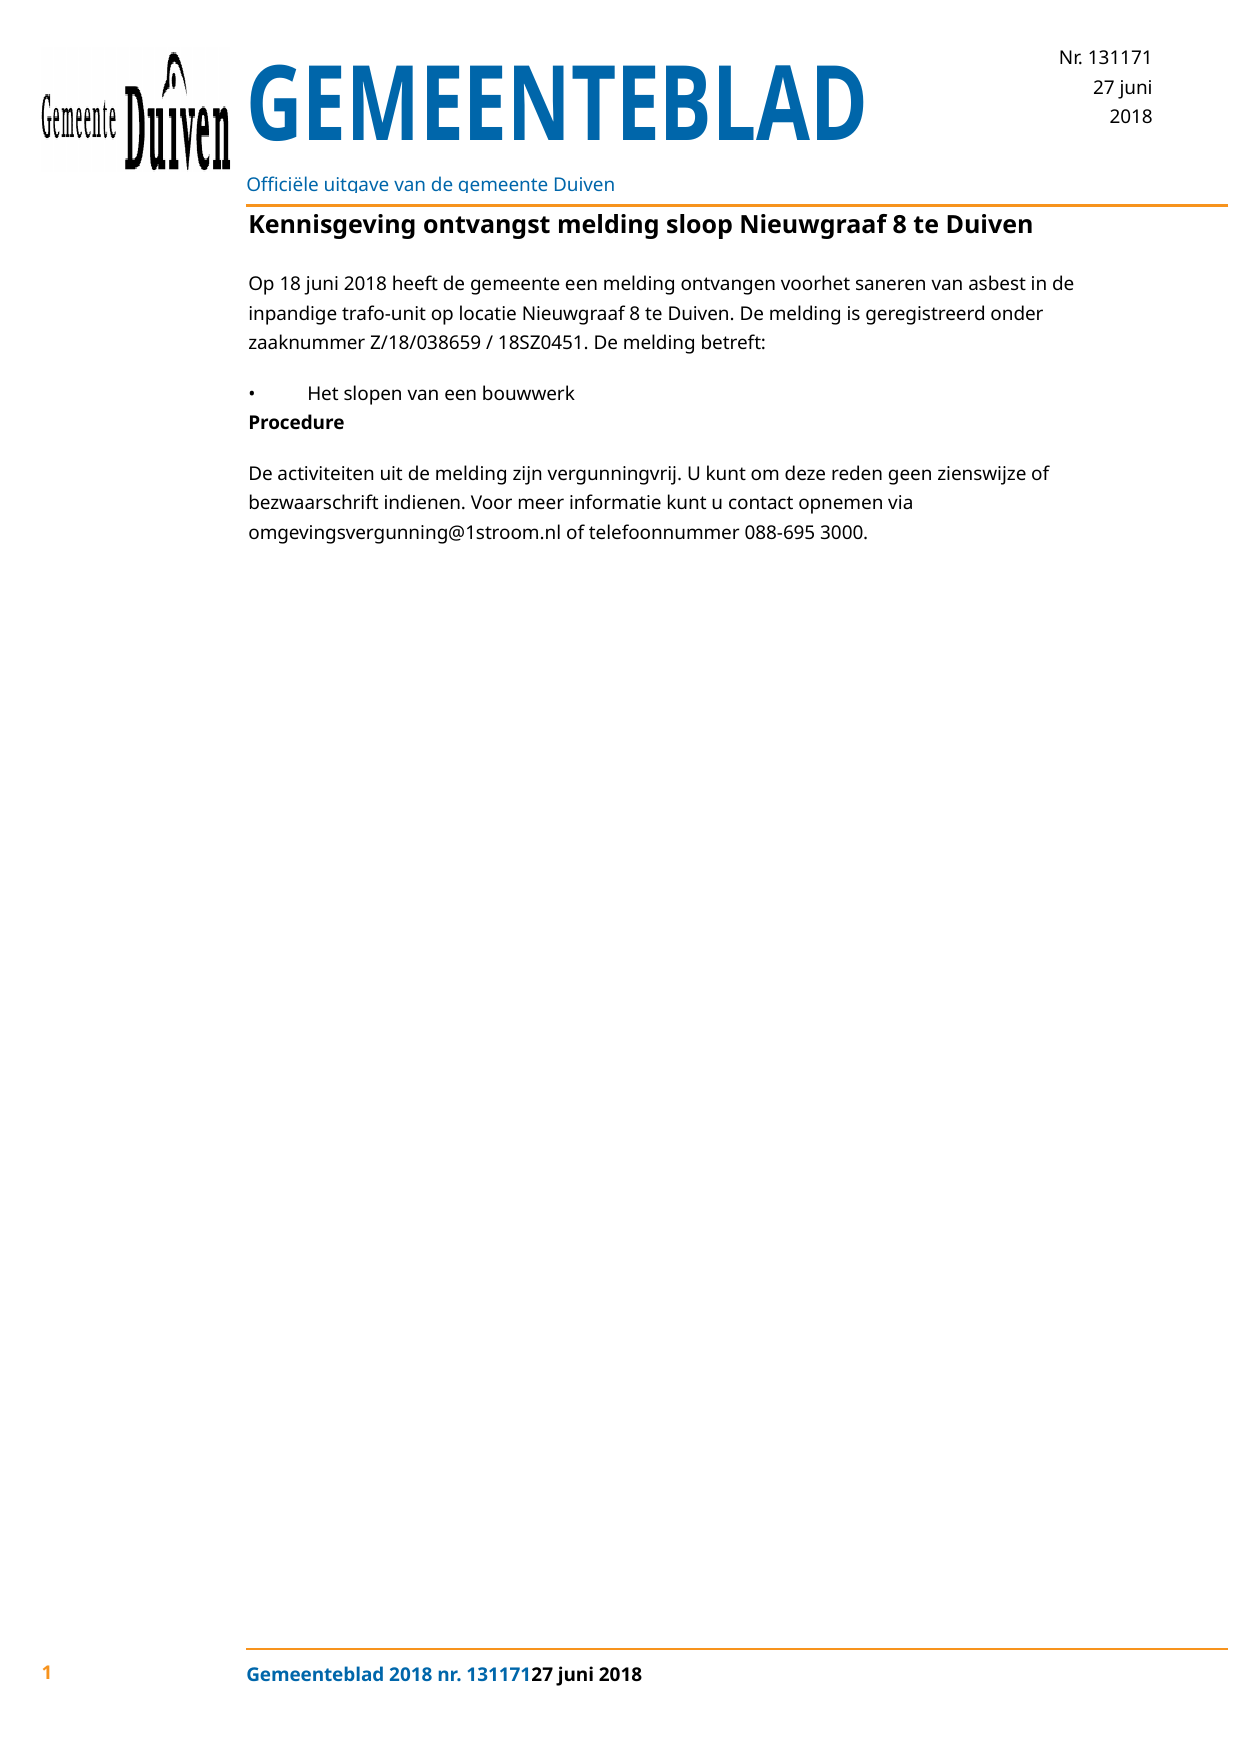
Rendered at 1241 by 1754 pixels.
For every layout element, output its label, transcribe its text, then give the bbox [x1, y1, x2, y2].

text Kennisgeving ontvangst melding sloop Nieuwgraaf 8 te Duiven [248, 207, 1152, 241]
text De activiteiten uit de melding zijn vergunningvrij. U kunt om deze reden geen zienswijze of bezwaarschrift indienen. Voor meer informatie kunt u contact opnemen via omgevingsvergunning@1stroom.nl of telefoonnummer 088-695 3000. [248, 460, 1152, 545]
picture [41, 47, 231, 172]
text Procedure [248, 409, 1152, 435]
list Het slopen van een bouwwerk [248, 380, 1152, 406]
text Op 18 juni 2018 heeft de gemeente een melding ontvangen voorhet saneren van asbest in de inpandige trafo-unit op locatie Nieuwgraaf 8 te Duiven. De melding is geregistreerd onder zaaknummer Z/18/038659 / 18SZ0451. De melding betreft: [248, 270, 1152, 355]
